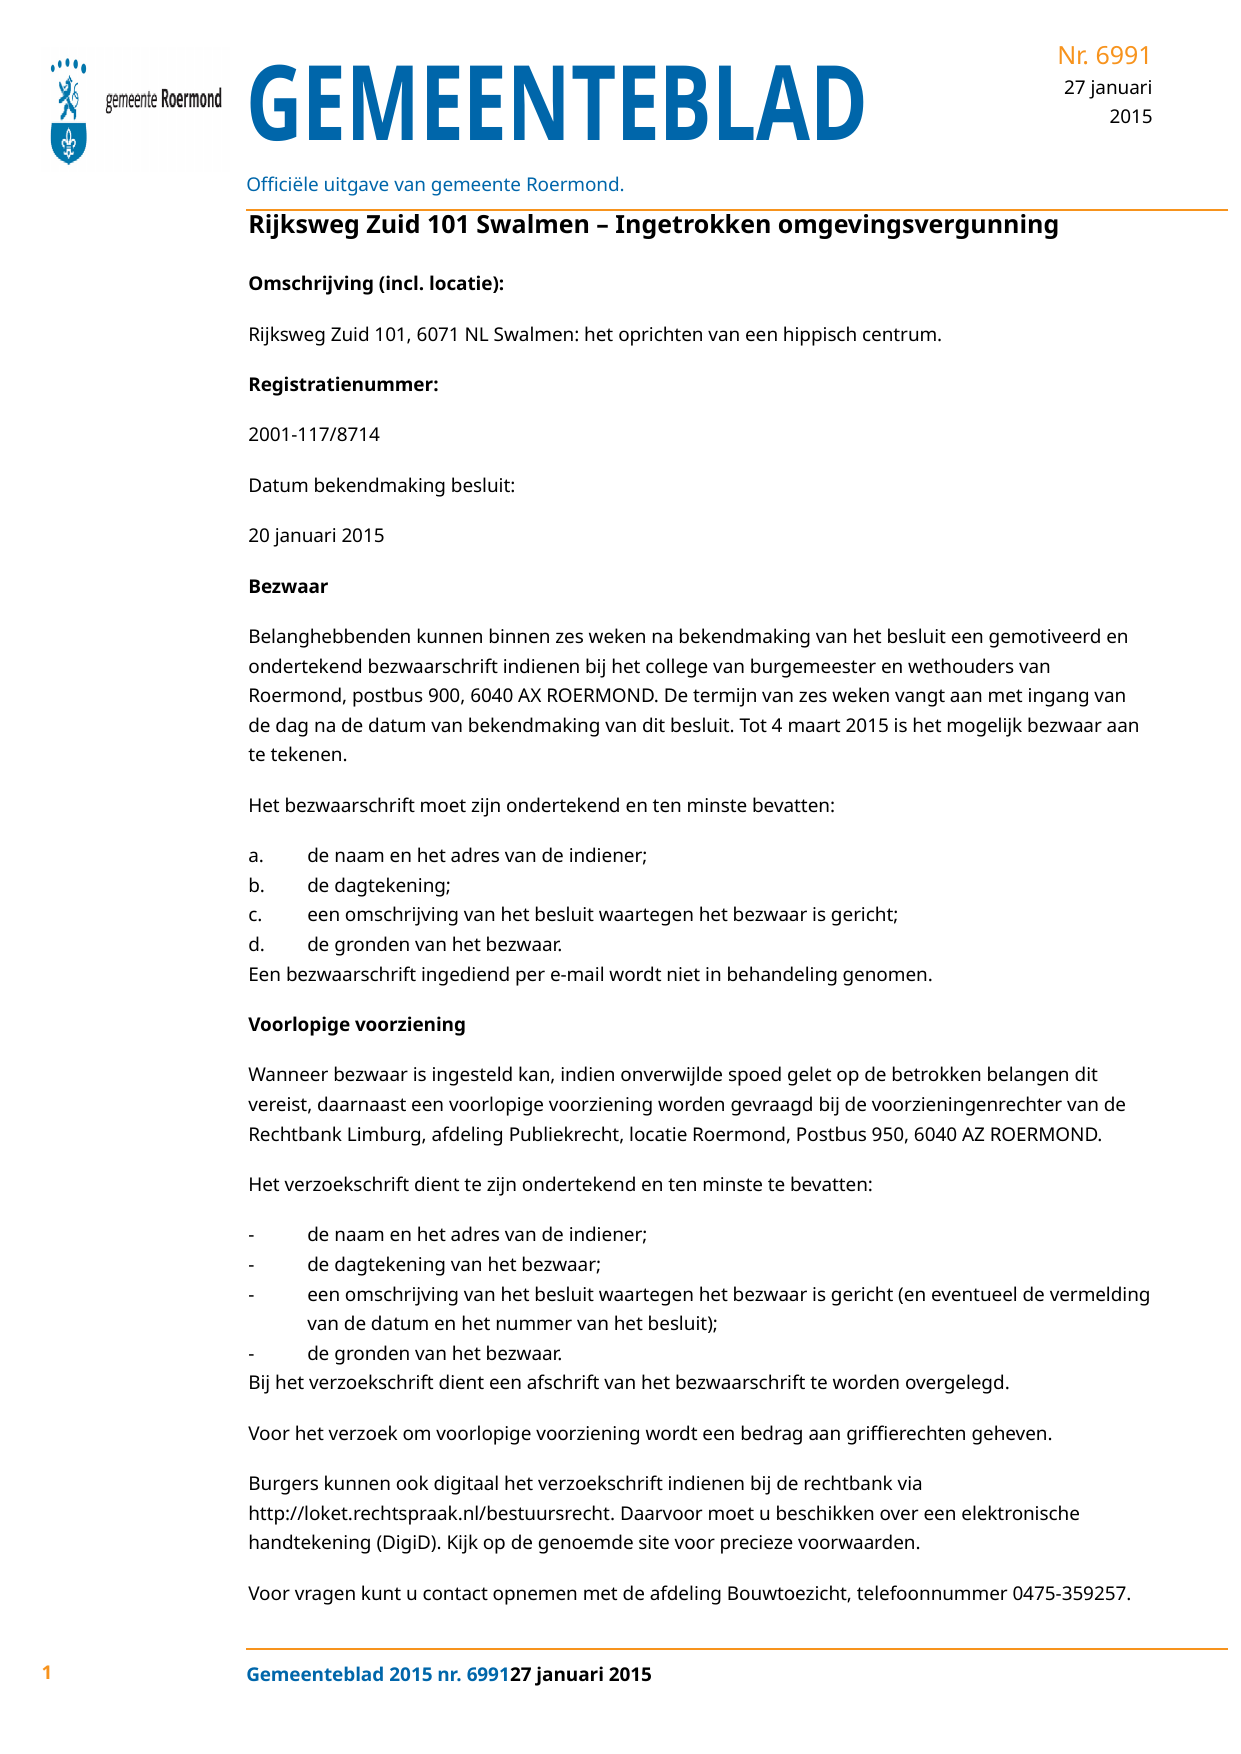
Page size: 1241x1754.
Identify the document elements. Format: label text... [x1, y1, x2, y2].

list de naam en het adres van de indiener; [248, 842, 1152, 868]
text 20 januari 2015 [248, 522, 1152, 548]
text Rijksweg Zuid 101 Swalmen – Ingetrokken omgevingsvergunning [248, 211, 1152, 241]
text Een bezwaarschrift ingediend per e-mail wordt niet in behandeling genomen. [248, 961, 1152, 986]
list de gronden van het bezwaar. [248, 931, 1152, 957]
list de dagtekening; [248, 872, 1152, 898]
text Burgers kunnen ook digitaal het verzoekschrift indienen bij de rechtbank via http://loket.rechtspraak.nl/bestuursrecht. Daarvoor moet u beschikken over een elektronische handtekening (DigiD). Kijk op de genoemde site voor precieze voorwaarden. [248, 1470, 1152, 1555]
list de gronden van het bezwaar. [248, 1340, 1152, 1366]
text Bij het verzoekschrift dient een afschrift van het bezwaarschrift te worden overgelegd. [248, 1369, 1152, 1395]
text Registratienummer: [248, 371, 1152, 397]
text 2001-117/8714 [248, 422, 1152, 447]
text Het verzoekschrift dient te zijn ondertekend en ten minste te bevatten: [248, 1171, 1152, 1197]
text Het bezwaarschrift moet zijn ondertekend en ten minste bevatten: [248, 792, 1152, 818]
list de naam en het adres van de indiener; [248, 1222, 1152, 1247]
list de dagtekening van het bezwaar; [248, 1251, 1152, 1277]
list een omschrijving van het besluit waartegen het bezwaar is gericht (en eventueel de vermelding van de datum en het nummer van het besluit); [248, 1281, 1152, 1336]
picture [41, 47, 231, 172]
text Wanneer bezwaar is ingesteld kan, indien onverwijlde spoed gelet op de betrokken belangen dit vereist, daarnaast een voorlopige voorziening worden gevraagd bij de voorzieningenrechter van de Rechtbank Limburg, afdeling Publiekrecht, locatie Roermond, Postbus 950, 6040 AZ ROERMOND. [248, 1062, 1152, 1146]
text Voor vragen kunt u contact opnemen met de afdeling Bouwtoezicht, telefoonnummer 0475-359257. [248, 1580, 1152, 1606]
list een omschrijving van het besluit waartegen het bezwaar is gericht; [248, 902, 1152, 927]
text Voor het verzoek om voorlopige voorziening wordt een bedrag aan griffierechten geheven. [248, 1420, 1152, 1446]
text Belanghebbenden kunnen binnen zes weken na bekendmaking van het besluit een gemotiveerd en ondertekend bezwaarschrift indienen bij het college van burgemeester en wethouders van Roermond, postbus 900, 6040 AX ROERMOND. De termijn van zes weken vangt aan met ingang van de dag na de datum van bekendmaking van dit besluit. Tot 4 maart 2015 is het mogelijk bezwaar aan te tekenen. [248, 623, 1152, 767]
text Bezwaar [248, 573, 1152, 598]
text Omschrijving (incl. locatie): [248, 270, 1152, 296]
text Datum bekendmaking besluit: [248, 472, 1152, 498]
text Voorlopige voorziening [248, 1011, 1152, 1037]
text Rijksweg Zuid 101, 6071 NL Swalmen: het oprichten van een hippisch centrum. [248, 321, 1152, 346]
